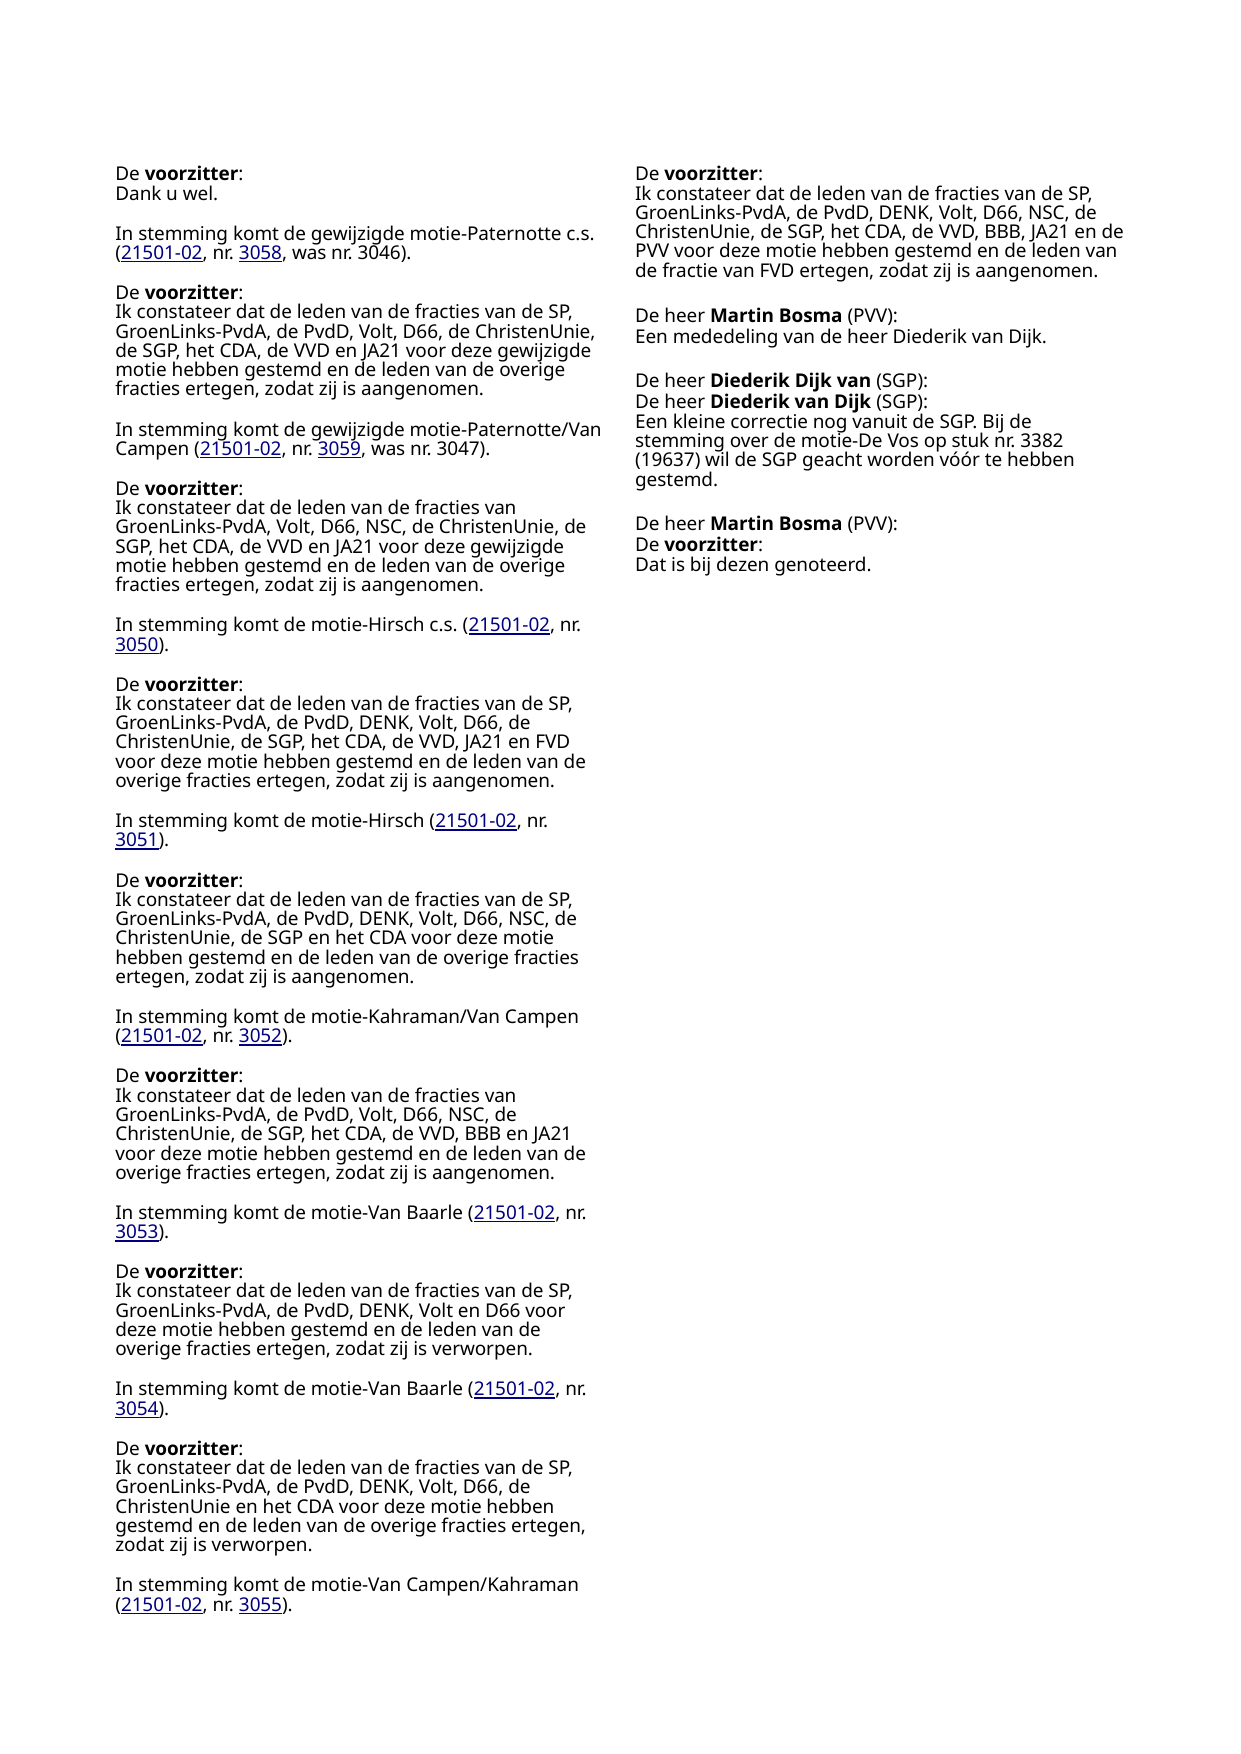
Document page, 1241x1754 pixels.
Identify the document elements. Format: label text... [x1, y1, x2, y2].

text De voorzitter: [635, 165, 1125, 185]
text De heer Diederik Dijk van (SGP): [635, 368, 1125, 393]
text Ik constateer dat de leden van de fracties van GroenLinks-PvdA, de PvdD, Volt, D66, NSC, de ChristenUnie, de SGP, het CDA, de VVD, BBB en JA21 voor deze motie hebben gestemd en de leden van de overige fracties ertegen, zodat zij is aangenomen. [115, 1087, 605, 1183]
text In stemming komt de motie-Van Campen/Kahraman (21501-02, nr. 3055). [115, 1576, 605, 1615]
text De heer Martin Bosma (PVV): [635, 511, 1125, 536]
text Ik constateer dat de leden van de fracties van de SP, GroenLinks-PvdA, de PvdD, DENK, Volt en D66 voor deze motie hebben gestemd en de leden van de overige fracties ertegen, zodat zij is verworpen. [115, 1282, 605, 1359]
text De voorzitter: [115, 1263, 605, 1282]
text Een kleine correctie nog vanuit de SGP. Bij de stemming over de motie-De Vos op stuk nr. 3382 (19637) wil de SGP geacht worden vóór te hebben gestemd. [635, 413, 1125, 490]
text De voorzitter: [115, 480, 605, 499]
text In stemming komt de gewijzigde motie-Paternotte/Van Campen (21501-02, nr. 3059, was nr. 3047). [115, 421, 605, 459]
text De voorzitter: [115, 872, 605, 891]
text De heer Diederik van Dijk (SGP): [635, 393, 1125, 413]
text In stemming komt de motie-Kahraman/Van Campen (21501-02, nr. 3052). [115, 1008, 605, 1047]
text Ik constateer dat de leden van de fracties van de SP, GroenLinks-PvdA, de PvdD, DENK, Volt, D66, de ChristenUnie, de SGP, het CDA, de VVD, JA21 en FVD voor deze motie hebben gestemd en de leden van de overige fracties ertegen, zodat zij is aangenomen. [115, 695, 605, 791]
text Ik constateer dat de leden van de fracties van de SP, GroenLinks-PvdA, de PvdD, DENK, Volt, D66, de ChristenUnie en het CDA voor deze motie hebben gestemd en de leden van de overige fracties ertegen, zodat zij is verworpen. [115, 1459, 605, 1555]
text Ik constateer dat de leden van de fracties van GroenLinks-PvdA, Volt, D66, NSC, de ChristenUnie, de SGP, het CDA, de VVD en JA21 voor deze gewijzigde motie hebben gestemd en de leden van de overige fracties ertegen, zodat zij is aangenomen. [115, 499, 605, 596]
text Dat is bij dezen genoteerd. [635, 556, 1125, 575]
text Dank u wel. [115, 184, 605, 204]
text De voorzitter: [115, 1440, 605, 1459]
text De voorzitter: [635, 536, 1125, 556]
text De voorzitter: [115, 284, 605, 303]
text In stemming komt de motie-Hirsch c.s. (21501-02, nr. 3050). [115, 616, 605, 655]
text Een mededeling van de heer Diederik van Dijk. [635, 328, 1125, 347]
text Ik constateer dat de leden van de fracties van de SP, GroenLinks-PvdA, de PvdD, DENK, Volt, D66, NSC, de ChristenUnie, de SGP en het CDA voor deze motie hebben gestemd en de leden van de overige fracties ertegen, zodat zij is aangenomen. [115, 891, 605, 987]
text In stemming komt de motie-Van Baarle (21501-02, nr. 3053). [115, 1204, 605, 1242]
text Ik constateer dat de leden van de fracties van de SP, GroenLinks-PvdA, de PvdD, Volt, D66, de ChristenUnie, de SGP, het CDA, de VVD en JA21 voor deze gewijzigde motie hebben gestemd en de leden van de overige fracties ertegen, zodat zij is aangenomen. [115, 303, 605, 400]
text In stemming komt de motie-Hirsch (21501-02, nr. 3051). [115, 812, 605, 851]
text In stemming komt de motie-Van Baarle (21501-02, nr. 3054). [115, 1380, 605, 1419]
text De voorzitter: [115, 1067, 605, 1087]
text Ik constateer dat de leden van de fracties van de SP, GroenLinks-PvdA, de PvdD, DENK, Volt, D66, NSC, de ChristenUnie, de SGP, het CDA, de VVD, BBB, JA21 en de PVV voor deze motie hebben gestemd en de leden van de fractie van FVD ertegen, zodat zij is aangenomen. [635, 185, 1125, 281]
text In stemming komt de gewijzigde motie-Paternotte c.s. (21501-02, nr. 3058, was nr. 3046). [115, 225, 605, 263]
text De heer Martin Bosma (PVV): [635, 302, 1125, 328]
text De voorzitter: [115, 165, 605, 184]
text De voorzitter: [115, 676, 605, 695]
